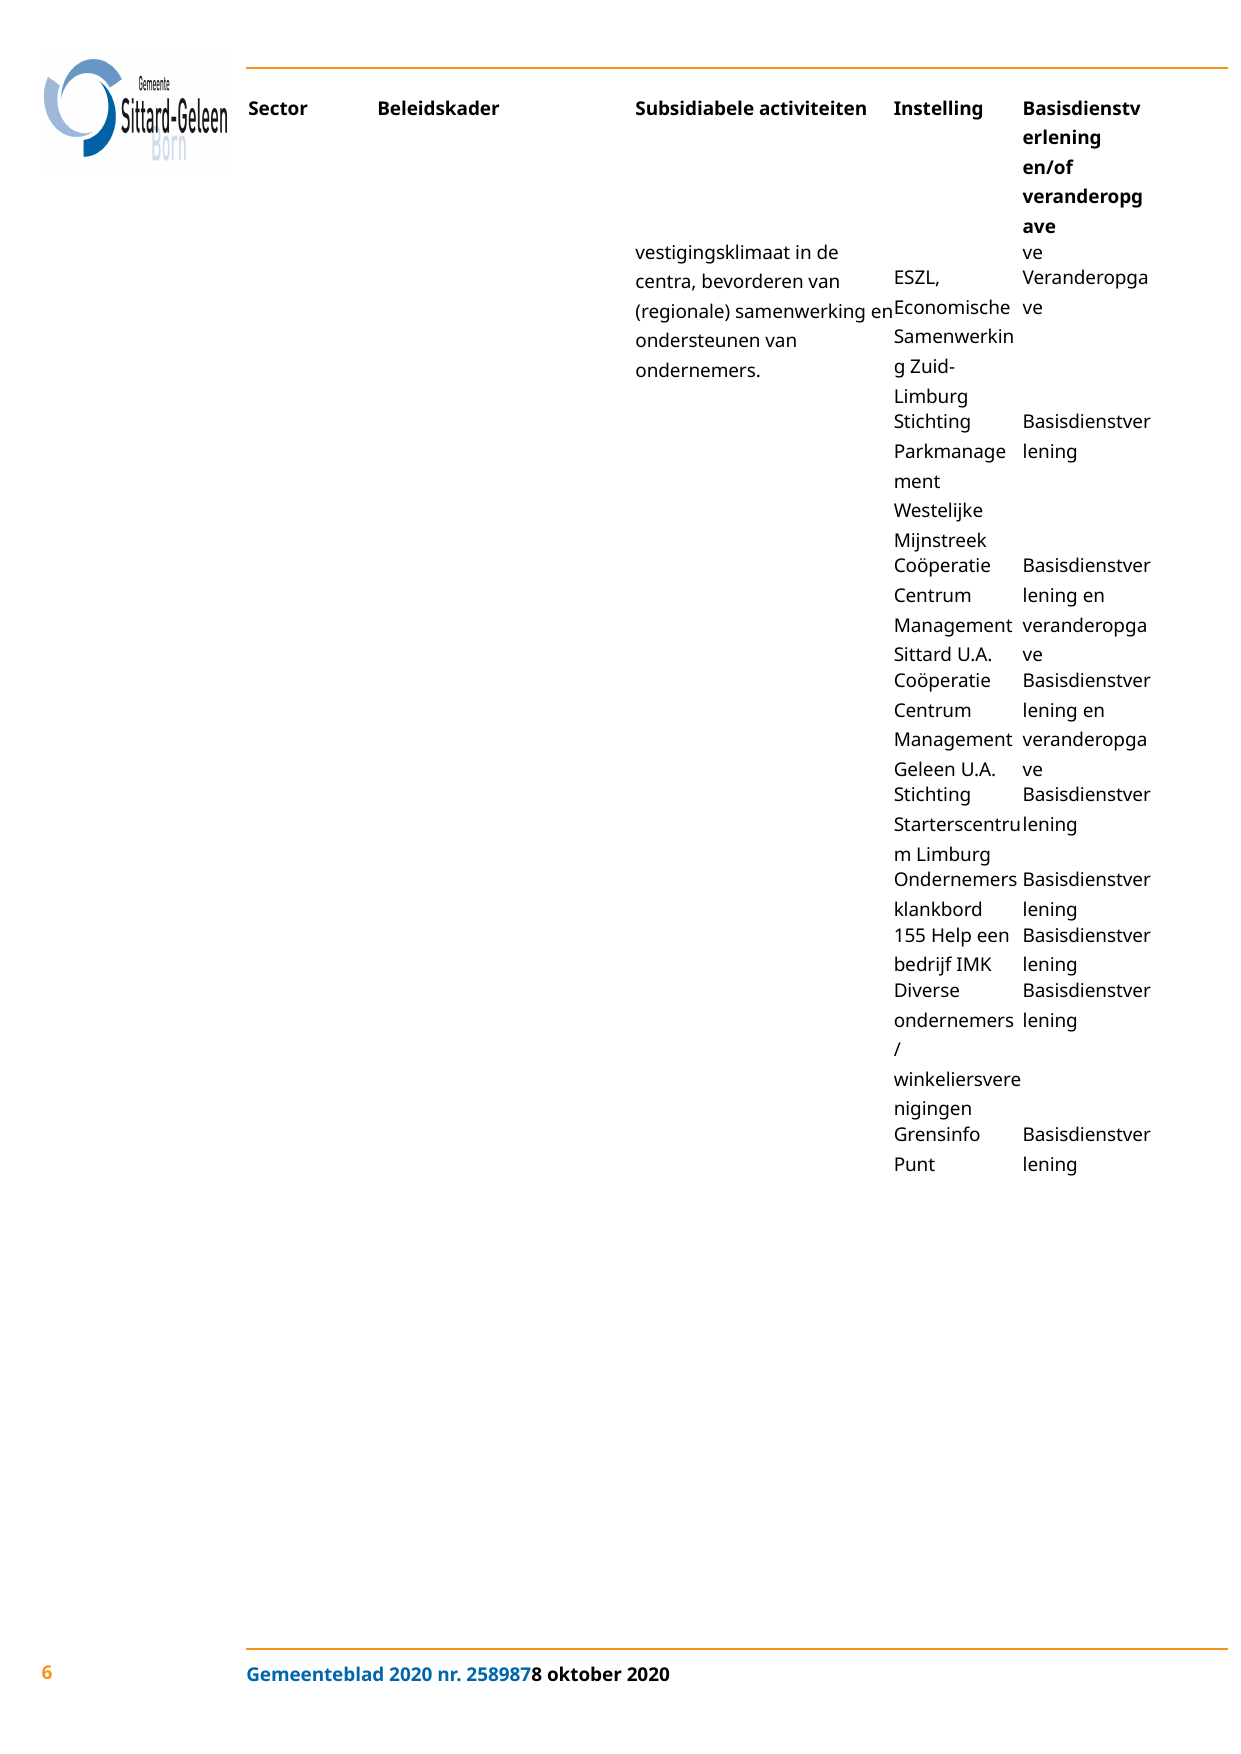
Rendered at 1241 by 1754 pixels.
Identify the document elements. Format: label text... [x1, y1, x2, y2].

table_header Basisdienstverlening en/of veranderopgave [1023, 95, 1152, 239]
table_cell [377, 239, 635, 1177]
table_cell Basisdienstverlening [1023, 922, 1152, 977]
table_cell Basisdienstverlening [1023, 867, 1152, 922]
table_cell Stichting Starterscentrum Limburg [894, 782, 1022, 867]
table_cell Basisdienstverlening [1023, 977, 1152, 1121]
table_cell Basisdienstverlening [1023, 1121, 1152, 1177]
table_cell Basisdienstverlening en veranderopgave [1023, 553, 1152, 667]
table_cell Diverse ondernemers / winkeliersverenigingen [894, 977, 1022, 1121]
table_header Beleidskader [377, 95, 635, 239]
table_cell Ondernemersklankbord [894, 867, 1022, 922]
table_cell Basisdienstverlening [1023, 782, 1152, 867]
table_header Instelling [894, 95, 1022, 239]
table_header Sector [248, 95, 377, 239]
table_cell ve [1023, 239, 1152, 264]
table_cell vestigingsklimaat in de centra, bevorderen van (regionale) samenwerking en ondersteunen van ondernemers. [635, 239, 893, 1177]
table_cell ESZL, Economische Samenwerking Zuid-Limburg [894, 265, 1022, 409]
table_cell [894, 239, 1022, 264]
table_cell Veranderopgave [1023, 265, 1152, 409]
table_cell Grensinfo Punt [894, 1121, 1022, 1177]
table_header Subsidiabele activiteiten [635, 95, 893, 239]
picture [41, 47, 231, 172]
table_cell Coöperatie Centrum Management Geleen U.A. [894, 667, 1022, 782]
table_cell 155 Help een bedrijf IMK [894, 922, 1022, 977]
table_cell [248, 239, 377, 1177]
table_cell Coöperatie Centrum Management Sittard U.A. [894, 553, 1022, 667]
table_cell Basisdienstverlening [1023, 409, 1152, 553]
table_cell Basisdienstverlening en veranderopgave [1023, 667, 1152, 782]
table_cell Stichting Parkmanagement Westelijke Mijnstreek [894, 409, 1022, 553]
